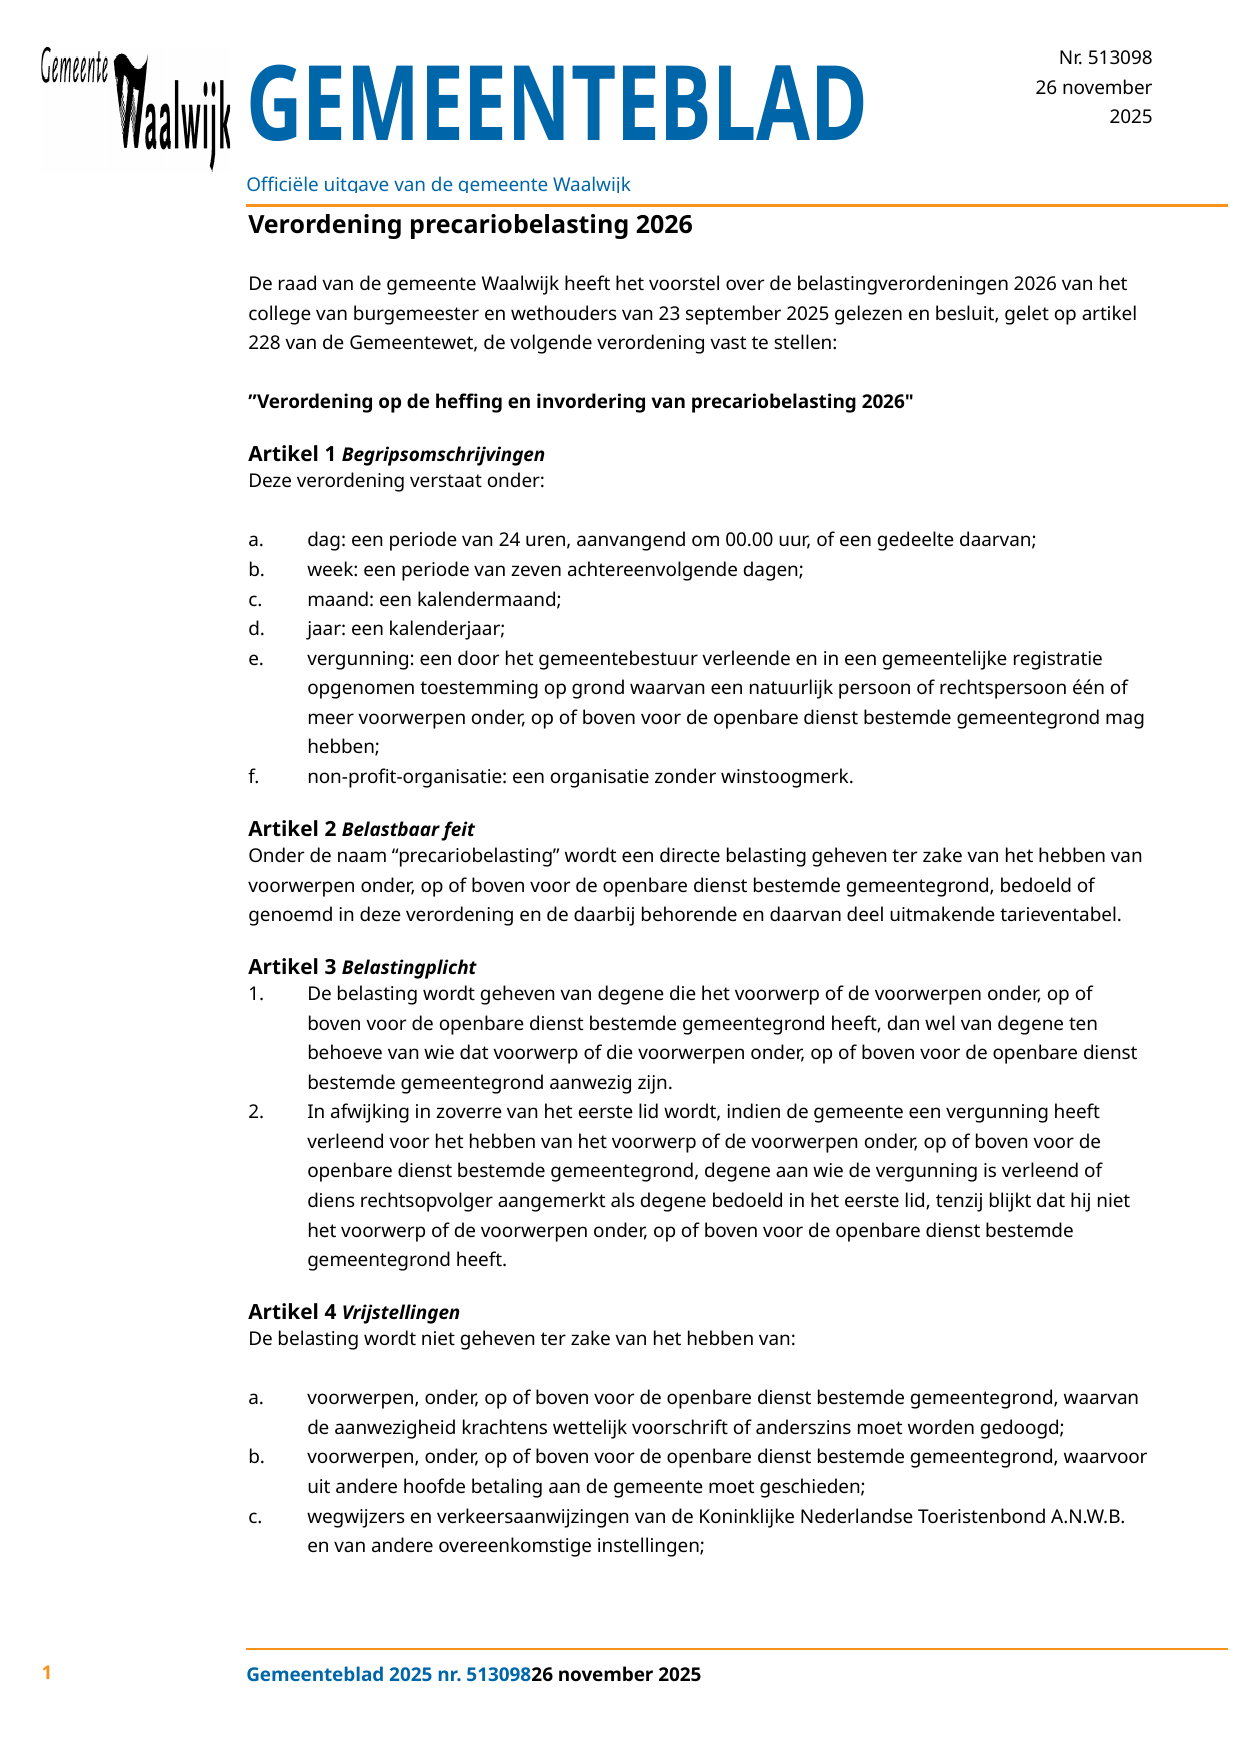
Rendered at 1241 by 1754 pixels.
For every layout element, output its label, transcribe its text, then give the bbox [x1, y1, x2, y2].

list dag: een periode van 24 uren, aanvangend om 00.00 uur, of een gedeelte daarvan; [248, 527, 1152, 552]
text Artikel 4 Vrijstellingen [248, 1297, 1152, 1325]
list non-profit-organisatie: een organisatie zonder winstoogmerk. [248, 763, 1152, 789]
list maand: een kalendermaand; [248, 586, 1152, 612]
text ”Verordening op de heffing en invordering van precariobelasting 2026" [248, 389, 1152, 414]
text Verordening precariobelasting 2026 [248, 207, 1152, 241]
list vergunning: een door het gemeentebestuur verleende en in een gemeentelijke registratie opgenomen toestemming op grond waarvan een natuurlijk persoon of rechtspersoon één of meer voorwerpen onder, op of boven voor de openbare dienst bestemde gemeentegrond mag hebben; [248, 645, 1152, 759]
text Deze verordening verstaat onder: [248, 467, 1152, 493]
list wegwijzers en verkeersaanwijzingen van de Koninklijke Nederlandse Toeristenbond A.N.W.B. en van andere overeenkomstige instellingen; [248, 1503, 1152, 1558]
list week: een periode van zeven achtereenvolgende dagen; [248, 556, 1152, 582]
list jaar: een kalenderjaar; [248, 615, 1152, 641]
picture [41, 47, 231, 172]
list voorwerpen, onder, op of boven voor de openbare dienst bestemde gemeentegrond, waarvoor uit andere hoofde betaling aan de gemeente moet geschieden; [248, 1444, 1152, 1499]
text Artikel 2 Belastbaar feit [248, 814, 1152, 842]
text De belasting wordt niet geheven ter zake van het hebben van: [248, 1325, 1152, 1351]
list De belasting wordt geheven van degene die het voorwerp of de voorwerpen onder, op of boven voor de openbare dienst bestemde gemeentegrond heeft, dan wel van degene ten behoeve van wie dat voorwerp of die voorwerpen onder, op of boven voor de openbare dienst bestemde gemeentegrond aanwezig zijn. [248, 980, 1152, 1095]
text Onder de naam “precariobelasting” wordt een directe belasting geheven ter zake van het hebben van voorwerpen onder, op of boven voor de openbare dienst bestemde gemeentegrond, bedoeld of genoemd in deze verordening en de daarbij behorende en daarvan deel uitmakende tarieventabel. [248, 842, 1152, 927]
text Artikel 1 Begripsomschrijvingen [248, 439, 1152, 467]
list In afwijking in zoverre van het eerste lid wordt, indien de gemeente een vergunning heeft verleend voor het hebben van het voorwerp of de voorwerpen onder, op of boven voor de openbare dienst bestemde gemeentegrond, degene aan wie de vergunning is verleend of diens rechtsopvolger aangemerkt als degene bedoeld in het eerste lid, tenzij blijkt dat hij niet het voorwerp of de voorwerpen onder, op of boven voor de openbare dienst bestemde gemeentegrond heeft. [248, 1098, 1152, 1272]
text De raad van de gemeente Waalwijk heeft het voorstel over de belastingverordeningen 2026 van het college van burgemeester en wethouders van 23 september 2025 gelezen en besluit, gelet op artikel 228 van de Gemeentewet, de volgende verordening vast te stellen: [248, 270, 1152, 355]
text Artikel 3 Belastingplicht [248, 952, 1152, 980]
list voorwerpen, onder, op of boven voor de openbare dienst bestemde gemeentegrond, waarvan de aanwezigheid krachtens wettelijk voorschrift of anderszins moet worden gedoogd; [248, 1384, 1152, 1440]
